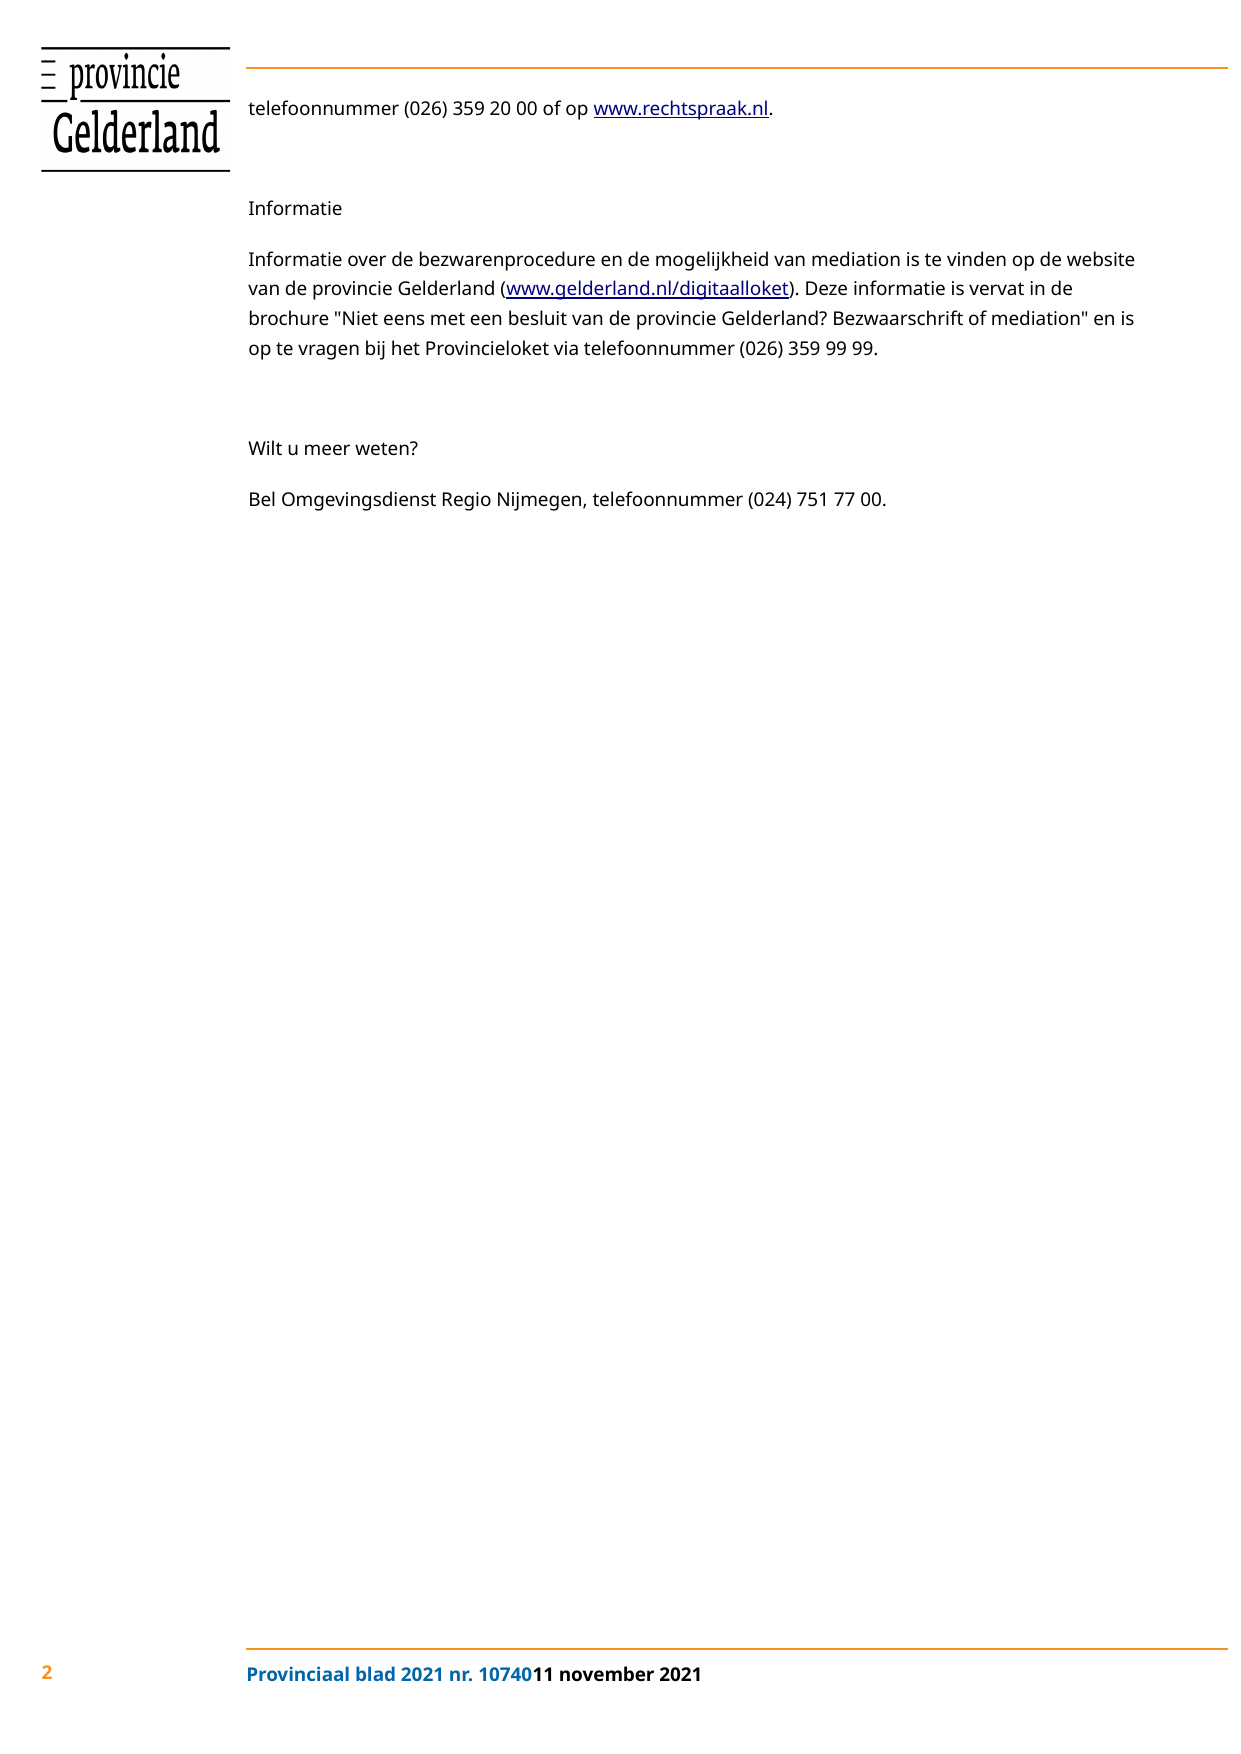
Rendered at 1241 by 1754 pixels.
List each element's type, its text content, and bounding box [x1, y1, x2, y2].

text Bel Omgevingsdienst Regio Nijmegen, telefoonnummer (024) 751 77 00. [248, 486, 1152, 512]
picture [41, 47, 231, 172]
text Informatie [248, 196, 1152, 221]
text telefoonnummer (026) 359 20 00 of op www.rechtspraak.nl. [248, 95, 1152, 121]
text Wilt u meer weten? [248, 436, 1152, 461]
text Informatie over de bezwarenprocedure en de mogelijkheid van mediation is te vinden op de website van de provincie Gelderland (www.gelderland.nl/digitaalloket). Deze informatie is vervat in de brochure "Niet eens met een besluit van de provincie Gelderland? Bezwaarschrift of mediation" en is op te vragen bij het Provincieloket via telefoonnummer (026) 359 99 99. [248, 246, 1152, 361]
